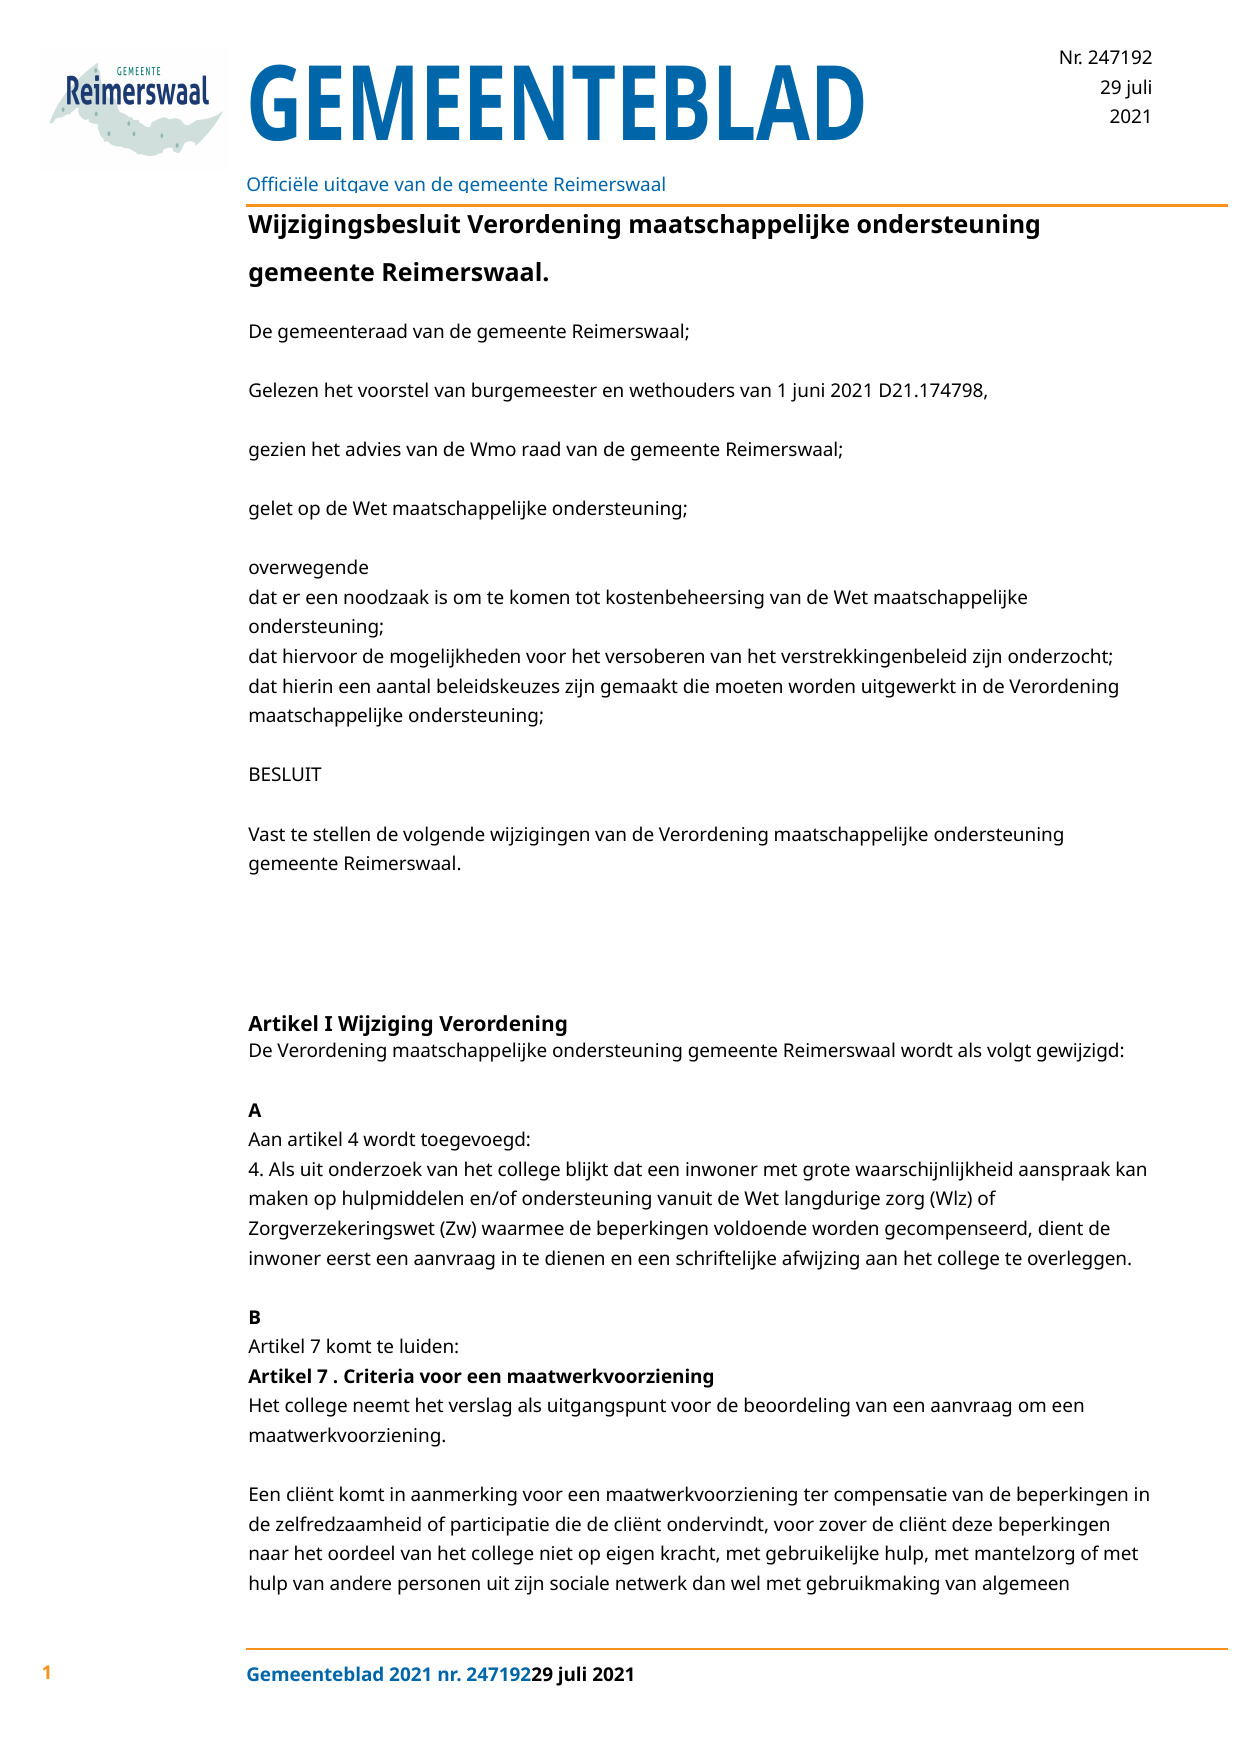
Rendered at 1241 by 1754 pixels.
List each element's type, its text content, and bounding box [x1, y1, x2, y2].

text B [248, 1304, 1152, 1330]
text 4. Als uit onderzoek van het college blijkt dat een inwoner met grote waarschijnlijkheid aanspraak kan maken op hulpmiddelen en/of ondersteuning vanuit de Wet langdurige zorg (Wlz) of Zorgverzekeringswet (Zw) waarmee de beperkingen voldoende worden gecompenseerd, dient de inwoner eerst een aanvraag in te dienen en een schriftelijke afwijzing aan het college te overleggen. [248, 1156, 1152, 1271]
text De Verordening maatschappelijke ondersteuning gemeente Reimerswaal wordt als volgt gewijzigd: [248, 1038, 1152, 1063]
text dat hierin een aantal beleidskeuzes zijn gemaakt die moeten worden uitgewerkt in de Verordening maatschappelijke ondersteuning; [248, 673, 1152, 728]
text gelet op de Wet maatschappelijke ondersteuning; [248, 495, 1152, 521]
text dat er een noodzaak is om te komen tot kostenbeheersing van de Wet maatschappelijke ondersteuning; [248, 584, 1152, 639]
text Het college neemt het verslag als uitgangspunt voor de beoordeling van een aanvraag om een maatwerkvoorziening. [248, 1393, 1152, 1448]
text Gelezen het voorstel van burgemeester en wethouders van 1 juni 2021 D21.174798, [248, 377, 1152, 403]
text A [248, 1097, 1152, 1123]
text Een cliënt komt in aanmerking voor een maatwerkvoorziening ter compensatie van de beperkingen in de zelfredzaamheid of participatie die de cliënt ondervindt, voor zover de cliënt deze beperkingen naar het oordeel van het college niet op eigen kracht, met gebruikelijke hulp, met mantelzorg of met hulp van andere personen uit zijn sociale netwerk dan wel met gebruikmaking van algemeen [248, 1481, 1152, 1596]
text dat hiervoor de mogelijkheden voor het versoberen van het verstrekkingenbeleid zijn onderzocht; [248, 643, 1152, 669]
text Artikel I Wijziging Verordening [248, 1009, 1152, 1038]
text BESLUIT [248, 762, 1152, 787]
text Artikel 7 komt te luiden: [248, 1333, 1152, 1359]
picture [41, 47, 231, 172]
text gezien het advies van de Wmo raad van de gemeente Reimerswaal; [248, 436, 1152, 462]
text overwegende [248, 554, 1152, 580]
text Vast te stellen de volgende wijzigingen van de Verordening maatschappelijke ondersteuning gemeente Reimerswaal. [248, 821, 1152, 876]
text Aan artikel 4 wordt toegevoegd: [248, 1126, 1152, 1152]
text Artikel 7 . Criteria voor een maatwerkvoorziening [248, 1363, 1152, 1389]
text De gemeenteraad van de gemeente Reimerswaal; [248, 318, 1152, 344]
text Wijzigingsbesluit Verordening maatschappelijke ondersteuning gemeente Reimerswaal. [248, 207, 1152, 288]
